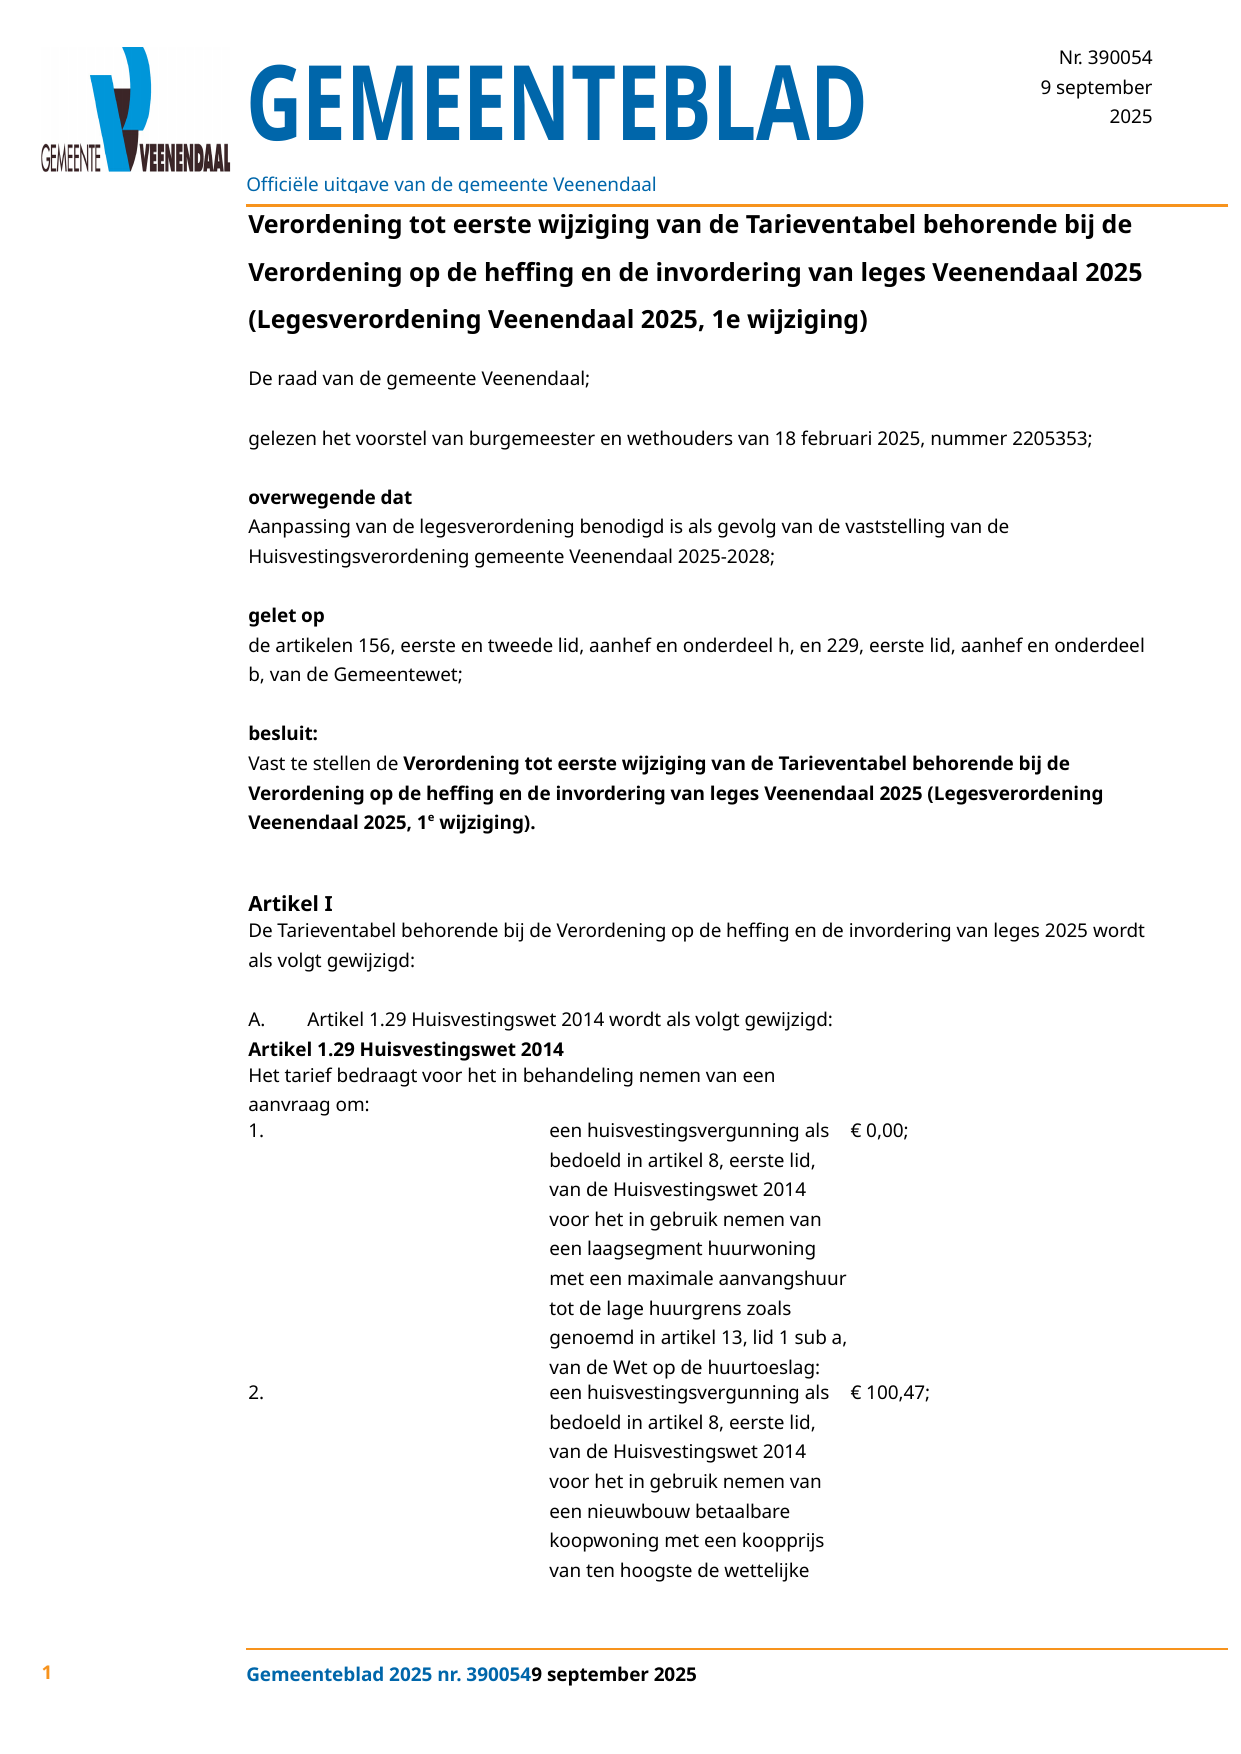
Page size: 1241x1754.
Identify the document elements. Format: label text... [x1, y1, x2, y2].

table_cell 2. [248, 1380, 549, 1583]
text overwegende dat [248, 484, 1152, 509]
text Vast te stellen de Verordening tot eerste wijziging van de Tarieventabel behorende bij de Verordening op de heffing en de invordering van leges Veenendaal 2025 (Legesverordening Veenendaal 2025, 1e wijziging). [248, 750, 1152, 835]
table_cell een huisvestingsvergunning als bedoeld in artikel 8, eerste lid, van de Huisvestingswet 2014 voor het in gebruik nemen van een laagsegment huurwoning met een maximale aanvangshuur tot de lage huurgrens zoals genoemd in artikel 13, lid 1 sub a, van de Wet op de huurtoeslag: [549, 1117, 850, 1379]
table_header [850, 1036, 1152, 1062]
table_cell 1. [248, 1117, 549, 1379]
text Artikel I [248, 889, 1152, 918]
picture [123, 47, 231, 172]
table_cell een huisvestingsvergunning als bedoeld in artikel 8, eerste lid, van de Huisvestingswet 2014 voor het in gebruik nemen van een nieuwbouw betaalbare koopwoning met een koopprijs van ten hoogste de wettelijke [549, 1380, 850, 1583]
text De raad van de gemeente Veenendaal; [248, 366, 1152, 391]
picture [41, 47, 130, 172]
table_cell Het tarief bedraagt voor het in behandeling nemen van een aanvraag om: [248, 1062, 850, 1117]
text besluit: [248, 721, 1152, 746]
text gelet op [248, 602, 1152, 628]
text Aanpassing van de legesverordening benodigd is als gevolg van de vaststelling van de Huisvestingsverordening gemeente Veenendaal 2025-2028; [248, 513, 1152, 569]
table_cell € 0,00; [850, 1117, 1152, 1379]
text gelezen het voorstel van burgemeester en wethouders van 18 februari 2025, nummer 2205353; [248, 425, 1152, 450]
text de artikelen 156, eerste en tweede lid, aanhef en onderdeel h, en 229, eerste lid, aanhef en onderdeel b, van de Gemeentewet; [248, 632, 1152, 687]
table_cell € 100,47; [850, 1380, 1152, 1583]
text Verordening tot eerste wijziging van de Tarieventabel behorende bij de Verordening op de heffing en de invordering van leges Veenendaal 2025 (Legesverordening Veenendaal 2025, 1e wijziging) [248, 207, 1152, 336]
list Artikel 1.29 Huisvestingswet 2014 wordt als volgt gewijzigd: [248, 1006, 1152, 1032]
text De Tarieventabel behorende bij de Verordening op de heffing en de invordering van leges 2025 wordt als volgt gewijzigd: [248, 918, 1152, 973]
table_cell [850, 1062, 1152, 1117]
table_header Artikel 1.29 Huisvestingswet 2014 [248, 1036, 850, 1062]
